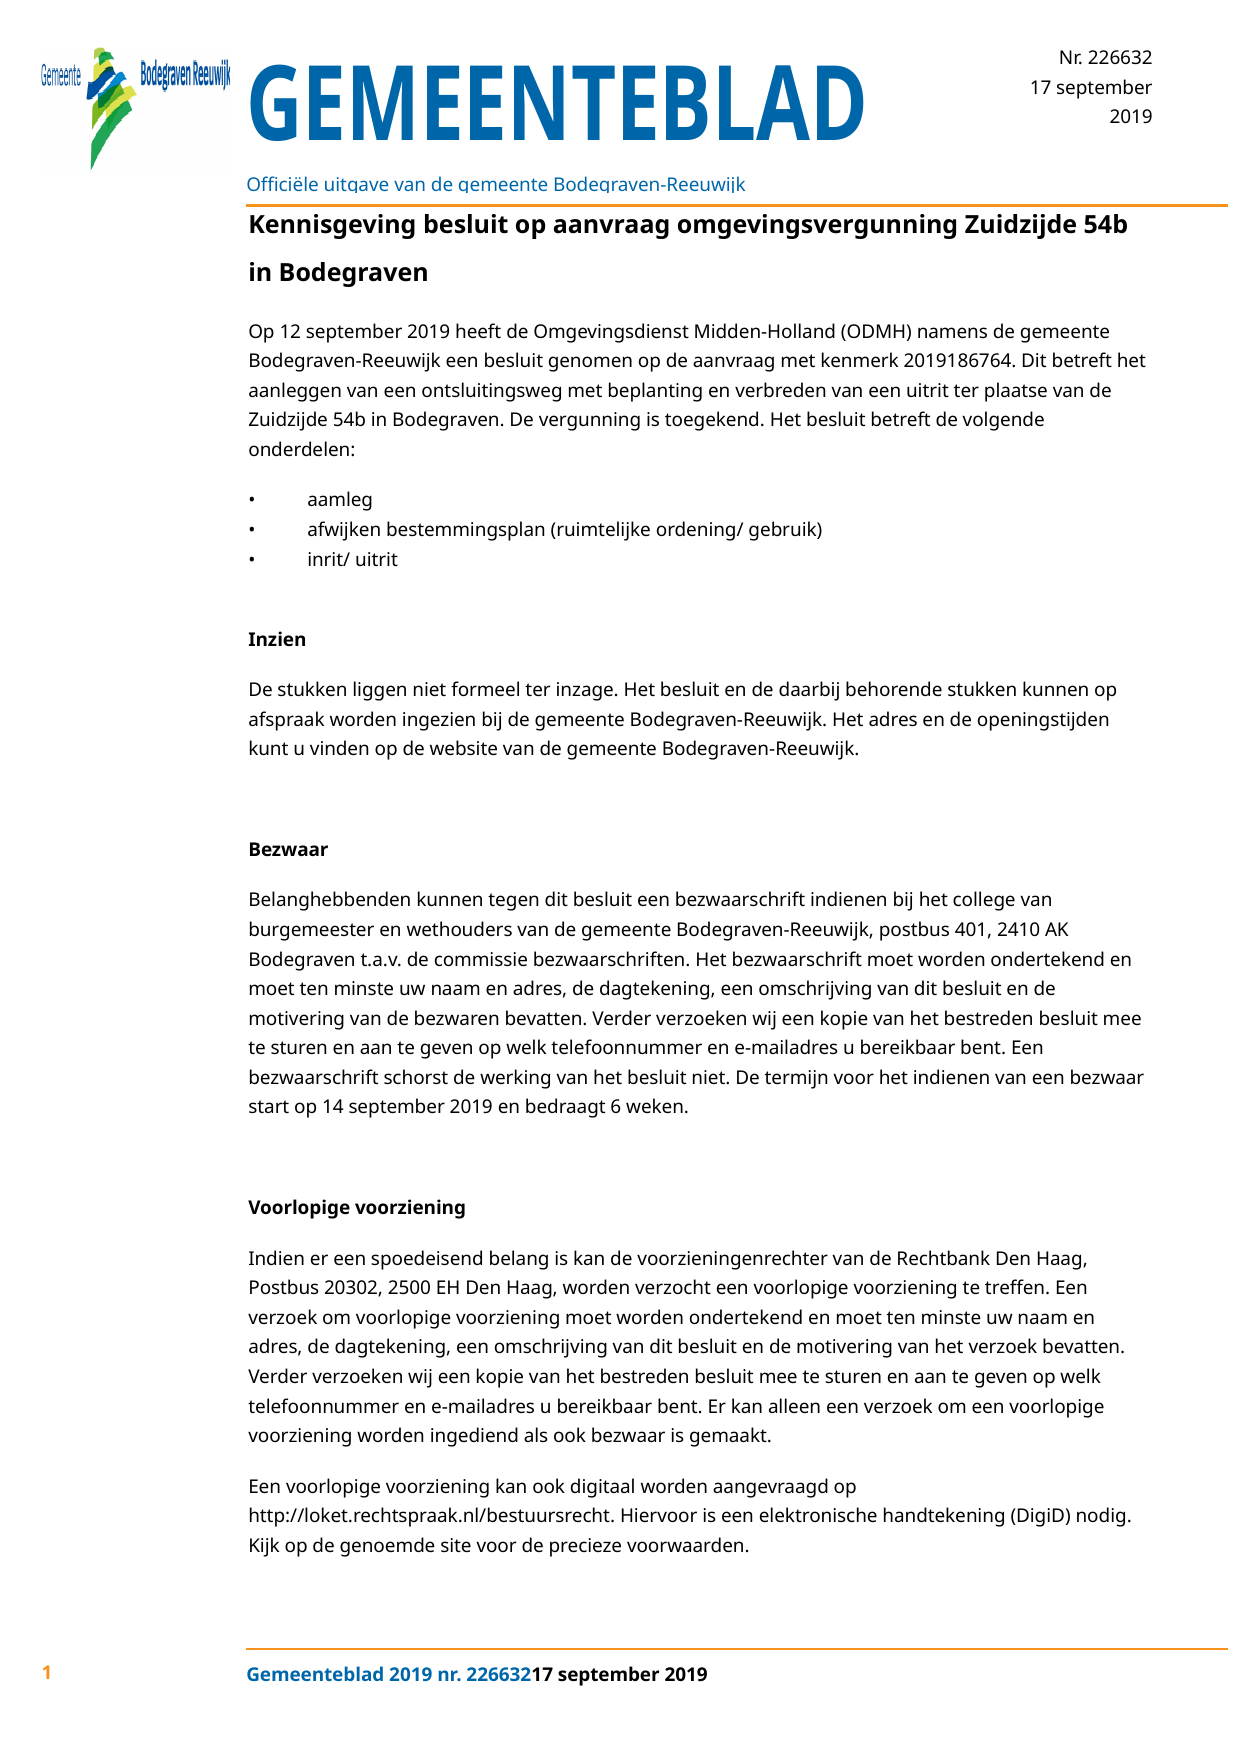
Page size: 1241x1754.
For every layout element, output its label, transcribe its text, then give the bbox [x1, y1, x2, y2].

list aamleg [248, 487, 1152, 512]
text Op 12 september 2019 heeft de Omgevingsdienst Midden-Holland (ODMH) namens de gemeente Bodegraven-Reeuwijk een besluit genomen op de aanvraag met kenmerk 2019186764. Dit betreft het aanleggen van een ontsluitingsweg met beplanting en verbreden van een uitrit ter plaatse van de Zuidzijde 54b in Bodegraven. De vergunning is toegekend. Het besluit betreft de volgende onderdelen: [248, 318, 1152, 462]
text Indien er een spoedeisend belang is kan de voorzieningenrechter van de Rechtbank Den Haag, Postbus 20302, 2500 EH Den Haag, worden verzocht een voorlopige voorziening te treffen. Een verzoek om voorlopige voorziening moet worden ondertekend en moet ten minste uw naam en adres, de dagtekening, een omschrijving van dit besluit en de motivering van het verzoek bevatten. Verder verzoeken wij een kopie van het bestreden besluit mee te sturen en aan te geven op welk telefoonnummer en e-mailadres u bereikbaar bent. Er kan alleen een verzoek om een voorlopige voorziening worden ingediend als ook bezwaar is gemaakt. [248, 1245, 1152, 1448]
text De stukken liggen niet formeel ter inzage. Het besluit en de daarbij behorende stukken kunnen op afspraak worden ingezien bij de gemeente Bodegraven-Reeuwijk. Het adres en de openingstijden kunt u vinden op de website van de gemeente Bodegraven-Reeuwijk. [248, 676, 1152, 761]
text Bezwaar [248, 836, 1152, 862]
list inrit/ uitrit [248, 546, 1152, 572]
list afwijken bestemmingsplan (ruimtelijke ordening/ gebruik) [248, 516, 1152, 542]
text Kennisgeving besluit op aanvraag omgevingsvergunning Zuidzijde 54b in Bodegraven [248, 207, 1152, 288]
text Voorlopige voorziening [248, 1194, 1152, 1220]
text Belanghebbenden kunnen tegen dit besluit een bezwaarschrift indienen bij het college van burgemeester en wethouders van de gemeente Bodegraven-Reeuwijk, postbus 401, 2410 AK Bodegraven t.a.v. de commissie bezwaarschriften. Het bezwaarschrift moet worden ondertekend en moet ten minste uw naam en adres, de dagtekening, een omschrijving van dit besluit en de motivering van de bezwaren bevatten. Verder verzoeken wij een kopie van het bestreden besluit mee te sturen en aan te geven op welk telefoonnummer en e-mailadres u bereikbaar bent. Een bezwaarschrift schorst de werking van het besluit niet. De termijn voor het indienen van een bezwaar start op 14 september 2019 en bedraagt 6 weken. [248, 887, 1152, 1119]
picture [41, 47, 231, 172]
text Een voorlopige voorziening kan ook digitaal worden aangevraagd op http://loket.rechtspraak.nl/bestuursrecht. Hiervoor is een elektronische handtekening (DigiD) nodig. Kijk op de genoemde site voor de precieze voorwaarden. [248, 1473, 1152, 1558]
text Inzien [248, 626, 1152, 652]
